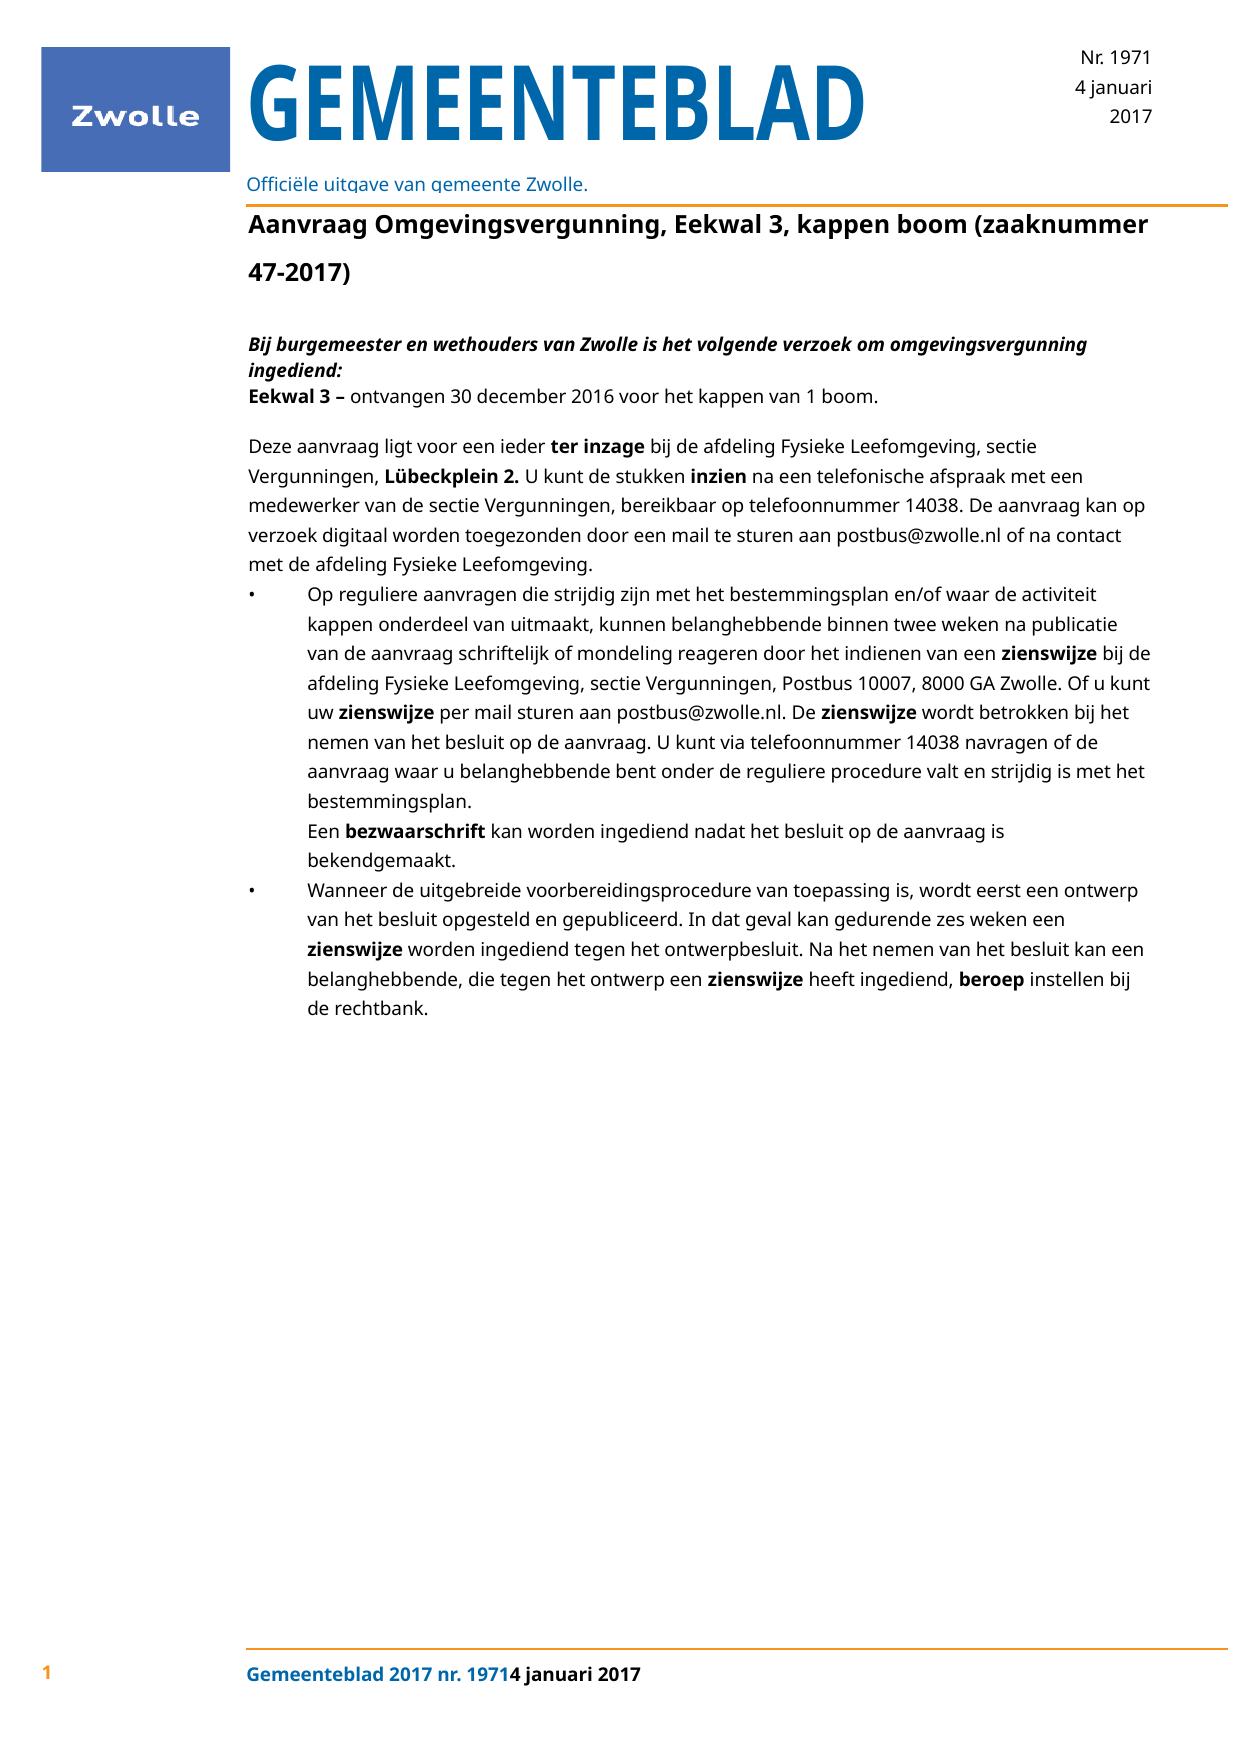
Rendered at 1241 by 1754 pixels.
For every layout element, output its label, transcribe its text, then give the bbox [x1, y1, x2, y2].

text Bij burgemeester en wethouders van Zwolle is het volgende verzoek om omgevingsvergunning ingediend: [248, 331, 1152, 383]
text Deze aanvraag ligt voor een ieder ter inzage bij de afdeling Fysieke Leefomgeving, sectie Vergunningen, Lübeckplein 2. U kunt de stukken inzien na een telefonische afspraak met een medewerker van de sectie Vergunningen, bereikbaar op telefoonnummer 14038. De aanvraag kan op verzoek digitaal worden toegezonden door een mail te sturen aan postbus@zwolle.nl of na contact met de afdeling Fysieke Leefomgeving. [248, 433, 1152, 577]
text Eekwal 3 – ontvangen 30 december 2016 voor het kappen van 1 boom. [248, 383, 1152, 409]
picture [41, 47, 231, 172]
text Aanvraag Omgevingsvergunning, Eekwal 3, kappen boom (zaaknummer 47-2017) [248, 207, 1152, 288]
list Een bezwaarschrift kan worden ingediend nadat het besluit op de aanvraag is bekendgemaakt. [248, 818, 1152, 873]
list Wanneer de uitgebreide voorbereidingsprocedure van toepassing is, wordt eerst een ontwerp van het besluit opgesteld en gepubliceerd. In dat geval kan gedurende zes weken een zienswijze worden ingediend tegen het ontwerpbesluit. Na het nemen van het besluit kan een belanghebbende, die tegen het ontwerp een zienswijze heeft ingediend, beroep instellen bij de rechtbank. [248, 877, 1152, 1021]
list Op reguliere aanvragen die strijdig zijn met het bestemmingsplan en/of waar de activiteit kappen onderdeel van uitmaakt, kunnen belanghebbende binnen twee weken na publicatie van de aanvraag schriftelijk of mondeling reageren door het indienen van een zienswijze bij de afdeling Fysieke Leefomgeving, sectie Vergunningen, Postbus 10007, 8000 GA Zwolle. Of u kunt uw zienswijze per mail sturen aan postbus@zwolle.nl. De zienswijze wordt betrokken bij het nemen van het besluit op de aanvraag. U kunt via telefoonnummer 14038 navragen of de aanvraag waar u belanghebbende bent onder de reguliere procedure valt en strijdig is met het bestemmingsplan. [248, 581, 1152, 814]
